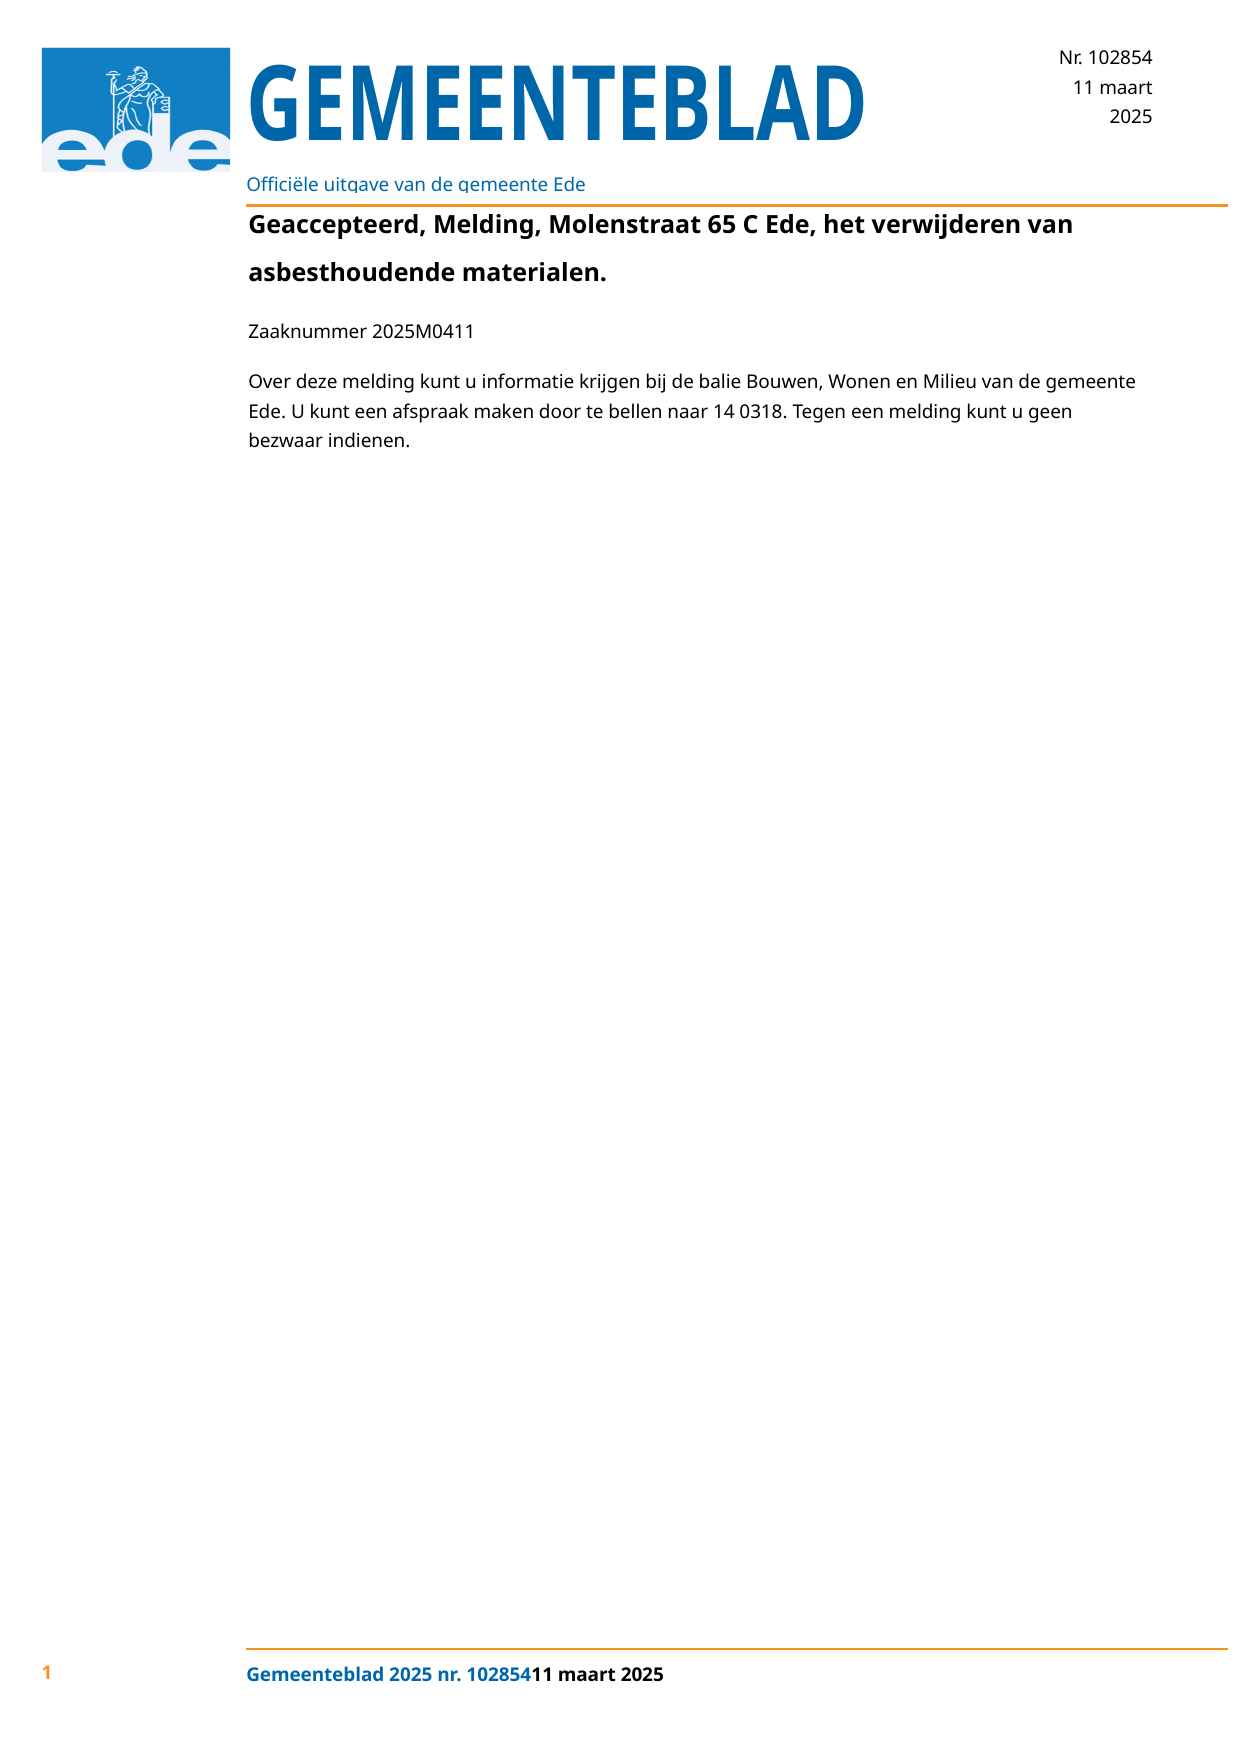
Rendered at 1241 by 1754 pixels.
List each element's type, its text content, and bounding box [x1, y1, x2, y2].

text Geaccepteerd, Melding, Molenstraat 65 C Ede, het verwijderen van asbesthoudende materialen. [248, 207, 1152, 288]
picture [41, 47, 231, 172]
text Over deze melding kunt u informatie krijgen bij de balie Bouwen, Wonen en Milieu van de gemeente Ede. U kunt een afspraak maken door te bellen naar 14 0318. Tegen een melding kunt u geen bezwaar indienen. [248, 368, 1152, 453]
text Zaaknummer 2025M0411 [248, 318, 1152, 344]
